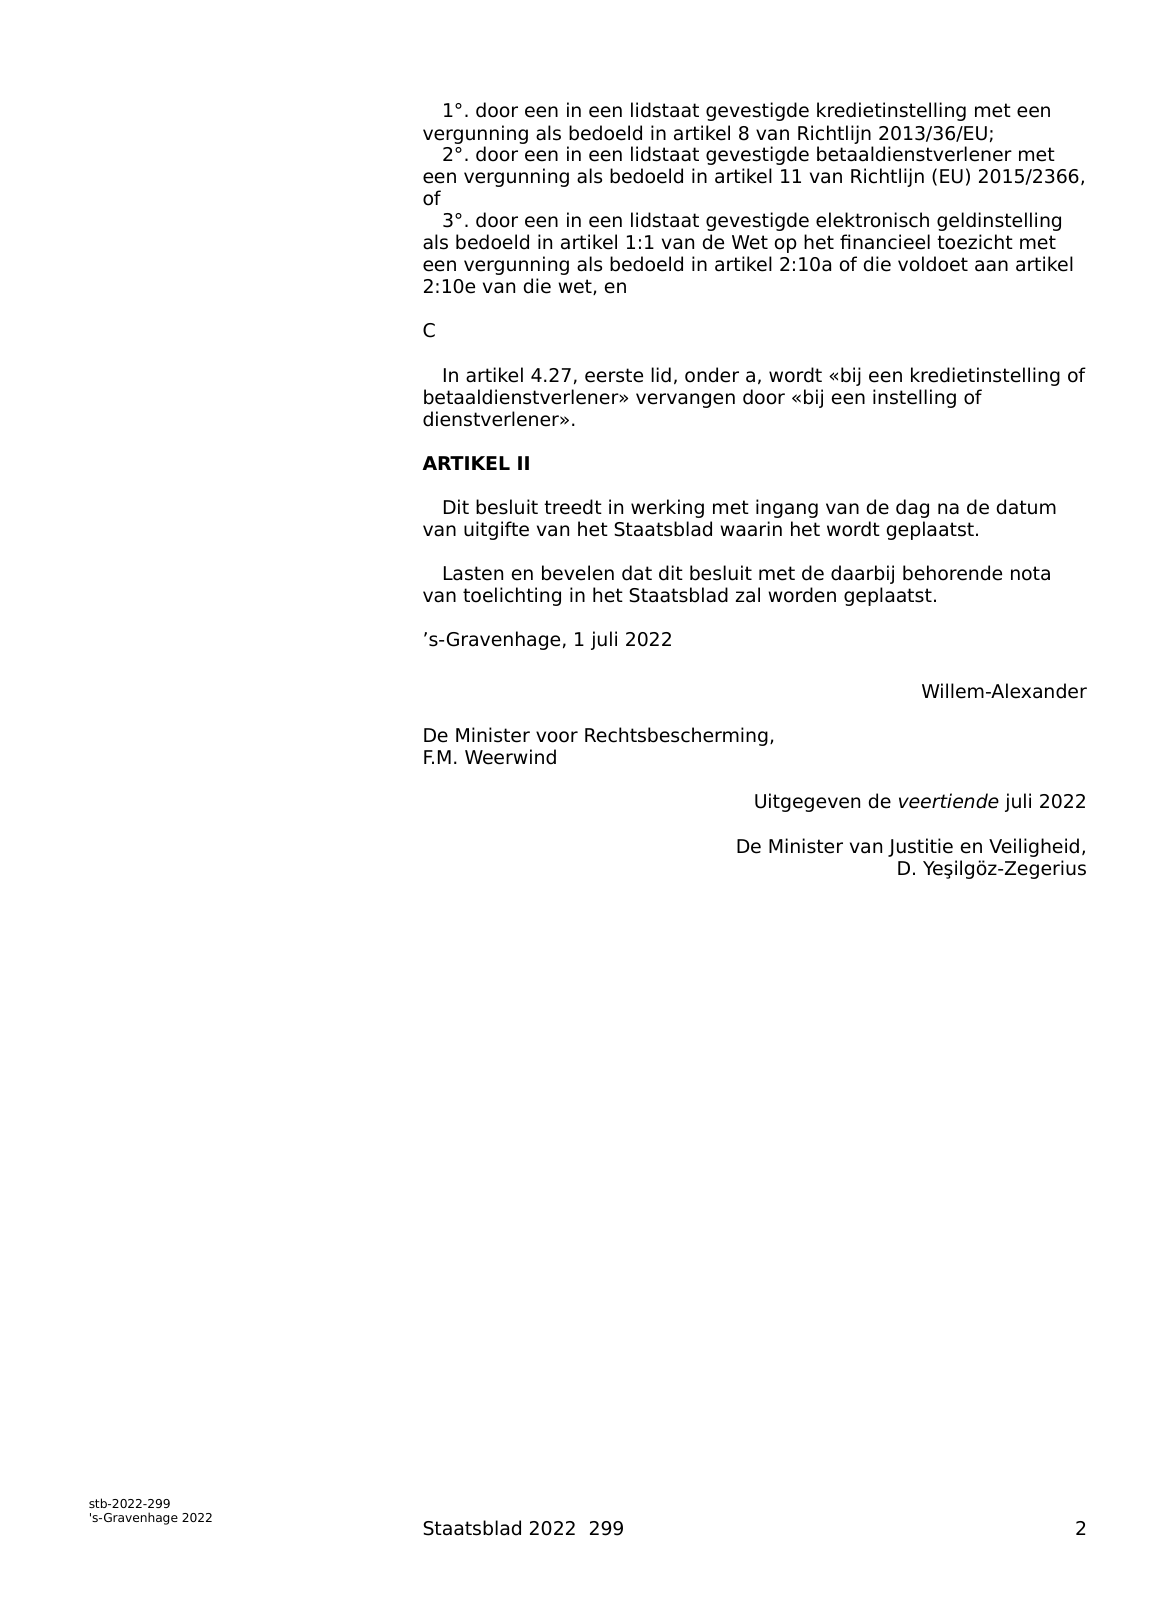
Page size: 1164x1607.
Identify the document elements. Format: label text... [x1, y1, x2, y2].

text Dit besluit treedt in werking met ingang van de dag na de datum van uitgifte van het Staatsblad waarin het wordt geplaatst. [422, 497, 1087, 541]
text 2°. door een in een lidstaat gevestigde betaaldienstverlener met een vergunning als bedoeld in artikel 11 van Richtlijn (EU) 2015/2366, of [422, 144, 1087, 210]
text ’s-Gravenhage, 1 juli 2022 [422, 629, 1087, 651]
text 1°. door een in een lidstaat gevestigde kredietinstelling met een vergunning als bedoeld in artikel 8 van Richtlijn 2013/36/EU; [422, 100, 1087, 144]
text Willem-Alexander [422, 681, 1087, 703]
text Lasten en bevelen dat dit besluit met de daarbij behorende nota van toelichting in het Staatsblad zal worden geplaatst. [422, 563, 1087, 607]
text De Minister van Justitie en Veiligheid, D. Yeşilgöz-Zegerius [422, 836, 1087, 879]
text 's-Gravenhage 2022 [88, 1511, 323, 1525]
text In artikel 4.27, eerste lid, onder a, wordt «bij een kredietinstelling of betaaldienstverlener» vervangen door «bij een instelling of dienstverlener». [422, 364, 1087, 431]
text Uitgegeven de veertiende juli 2022 [422, 791, 1087, 813]
text C [422, 320, 1087, 342]
text stb-2022-299 [88, 1497, 323, 1511]
text De Minister voor Rechtsbescherming, F.M. Weerwind [422, 725, 1087, 769]
text 3°. door een in een lidstaat gevestigde elektronisch geldinstelling als bedoeld in artikel 1:1 van de Wet op het financieel toezicht met een vergunning als bedoeld in artikel 2:10a of die voldoet aan artikel 2:10e van die wet, en [422, 210, 1087, 298]
subtitle ARTIKEL II [422, 453, 1087, 475]
